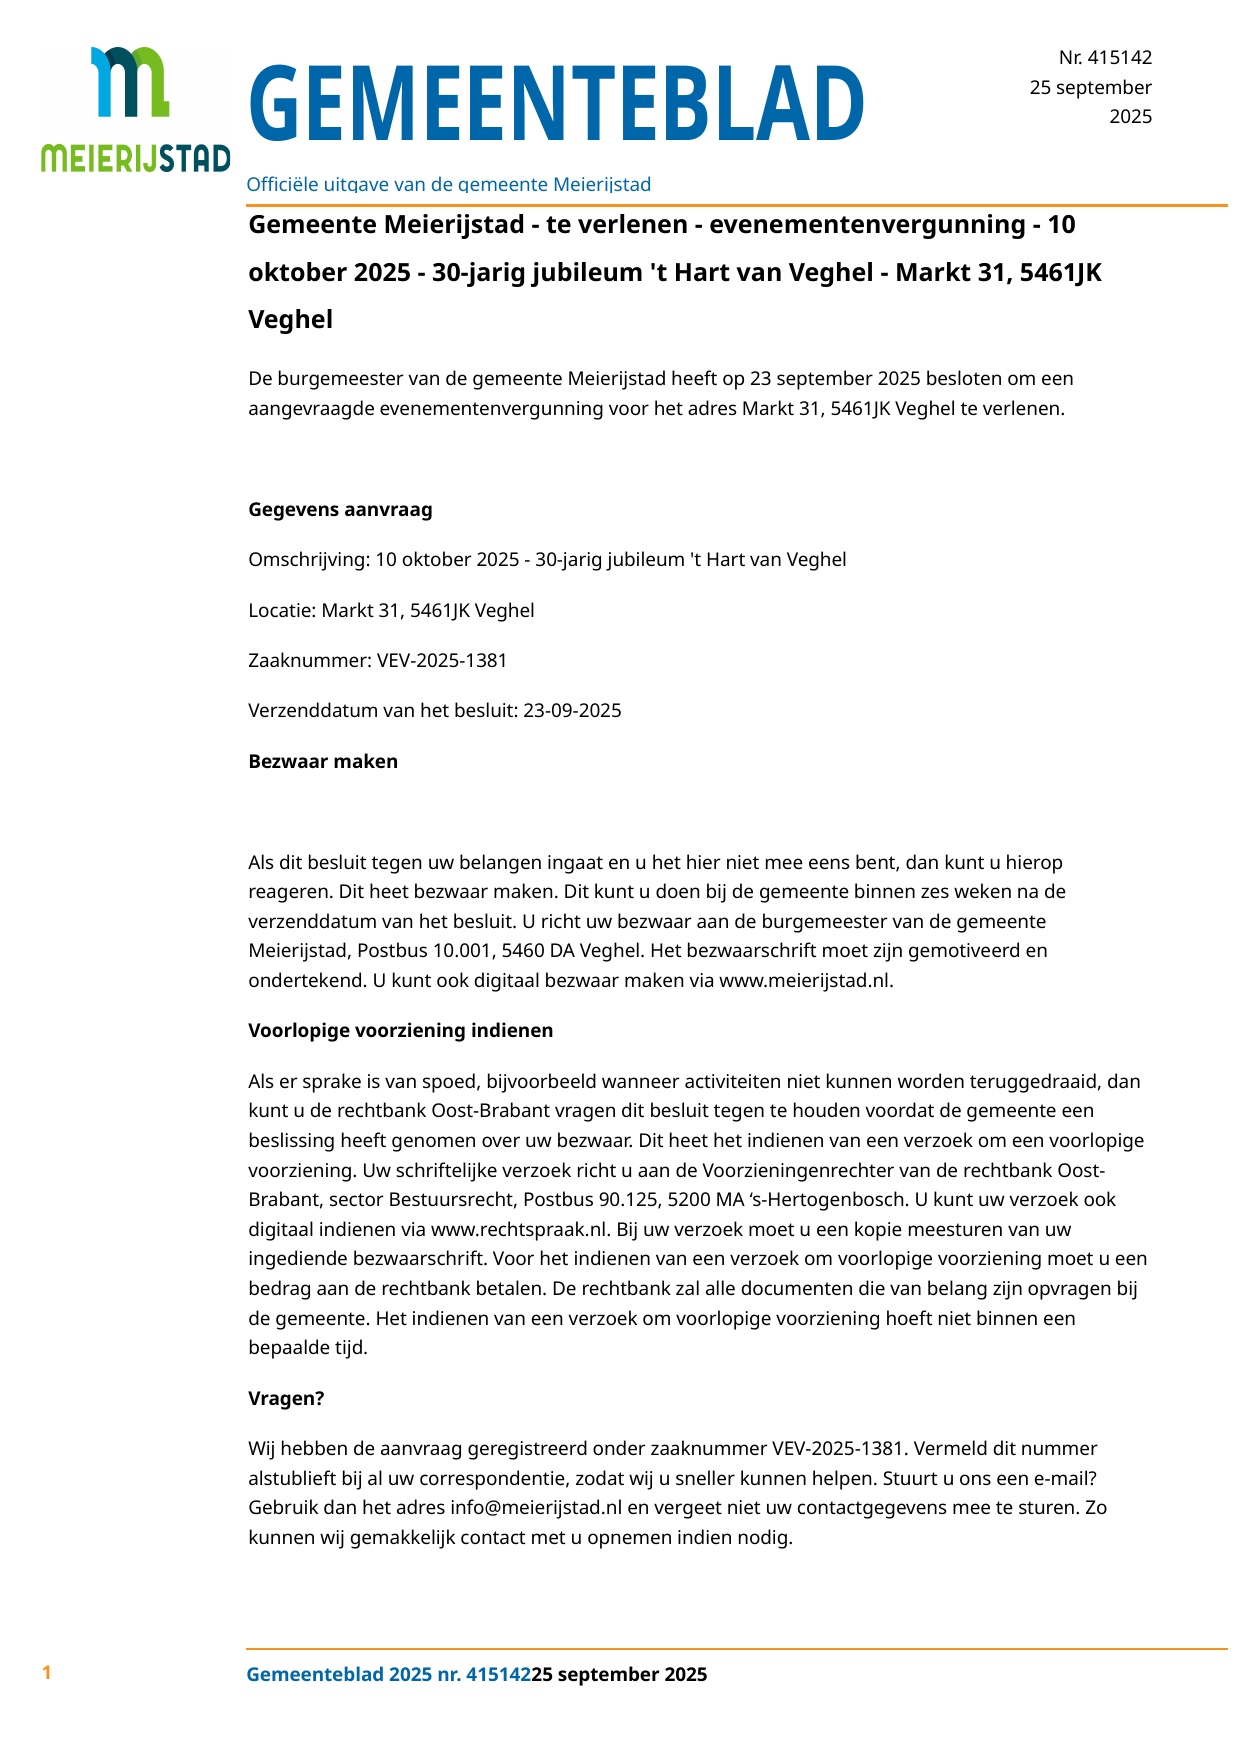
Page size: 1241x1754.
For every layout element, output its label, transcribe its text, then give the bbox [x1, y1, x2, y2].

text De burgemeester van de gemeente Meierijstad heeft op 23 september 2025 besloten om een aangevraagde evenementenvergunning voor het adres Markt 31, 5461JK Veghel te verlenen. [248, 366, 1152, 421]
text Gemeente Meierijstad - te verlenen - evenementenvergunning - 10 oktober 2025 - 30-jarig jubileum 't Hart van Veghel - Markt 31, 5461JK Veghel [248, 207, 1152, 336]
text Gegevens aanvraag [248, 496, 1152, 522]
text Wij hebben de aanvraag geregistreerd onder zaaknummer VEV-2025-1381. Vermeld dit nummer alstublieft bij al uw correspondentie, zodat wij u sneller kunnen helpen. Stuurt u ons een e-mail? Gebruik dan het adres info@meierijstad.nl en vergeet niet uw contactgegevens mee te sturen. Zo kunnen wij gemakkelijk contact met u opnemen indien nodig. [248, 1435, 1152, 1549]
text Verzenddatum van het besluit: 23-09-2025 [248, 698, 1152, 723]
text Omschrijving: 10 oktober 2025 - 30-jarig jubileum 't Hart van Veghel [248, 546, 1152, 572]
text Voorlopige voorziening indienen [248, 1018, 1152, 1043]
picture [41, 47, 231, 172]
text Bezwaar maken [248, 748, 1152, 774]
text Als er sprake is van spoed, bijvoorbeeld wanneer activiteiten niet kunnen worden teruggedraaid, dan kunt u de rechtbank Oost-Brabant vragen dit besluit tegen te houden voordat de gemeente een beslissing heeft genomen over uw bezwaar. Dit heet het indienen van een verzoek om een voorlopige voorziening. Uw schriftelijke verzoek richt u aan de Voorzieningenrechter van de rechtbank Oost-Brabant, sector Bestuursrecht, Postbus 90.125, 5200 MA ‘s-Hertogenbosch. U kunt uw verzoek ook digitaal indienen via www.rechtspraak.nl. Bij uw verzoek moet u een kopie meesturen van uw ingediende bezwaarschrift. Voor het indienen van een verzoek om voorlopige voorziening moet u een bedrag aan de rechtbank betalen. De rechtbank zal alle documenten die van belang zijn opvragen bij de gemeente. Het indienen van een verzoek om voorlopige voorziening hoeft niet binnen een bepaalde tijd. [248, 1068, 1152, 1360]
text Als dit besluit tegen uw belangen ingaat en u het hier niet mee eens bent, dan kunt u hierop reageren. Dit heet bezwaar maken. Dit kunt u doen bij de gemeente binnen zes weken na de verzenddatum van het besluit. U richt uw bezwaar aan de burgemeester van de gemeente Meierijstad, Postbus 10.001, 5460 DA Veghel. Het bezwaarschrift moet zijn gemotiveerd en ondertekend. U kunt ook digitaal bezwaar maken via www.meierijstad.nl. [248, 849, 1152, 993]
text Locatie: Markt 31, 5461JK Veghel [248, 597, 1152, 622]
text Zaaknummer: VEV-2025-1381 [248, 647, 1152, 673]
text Vragen? [248, 1385, 1152, 1410]
